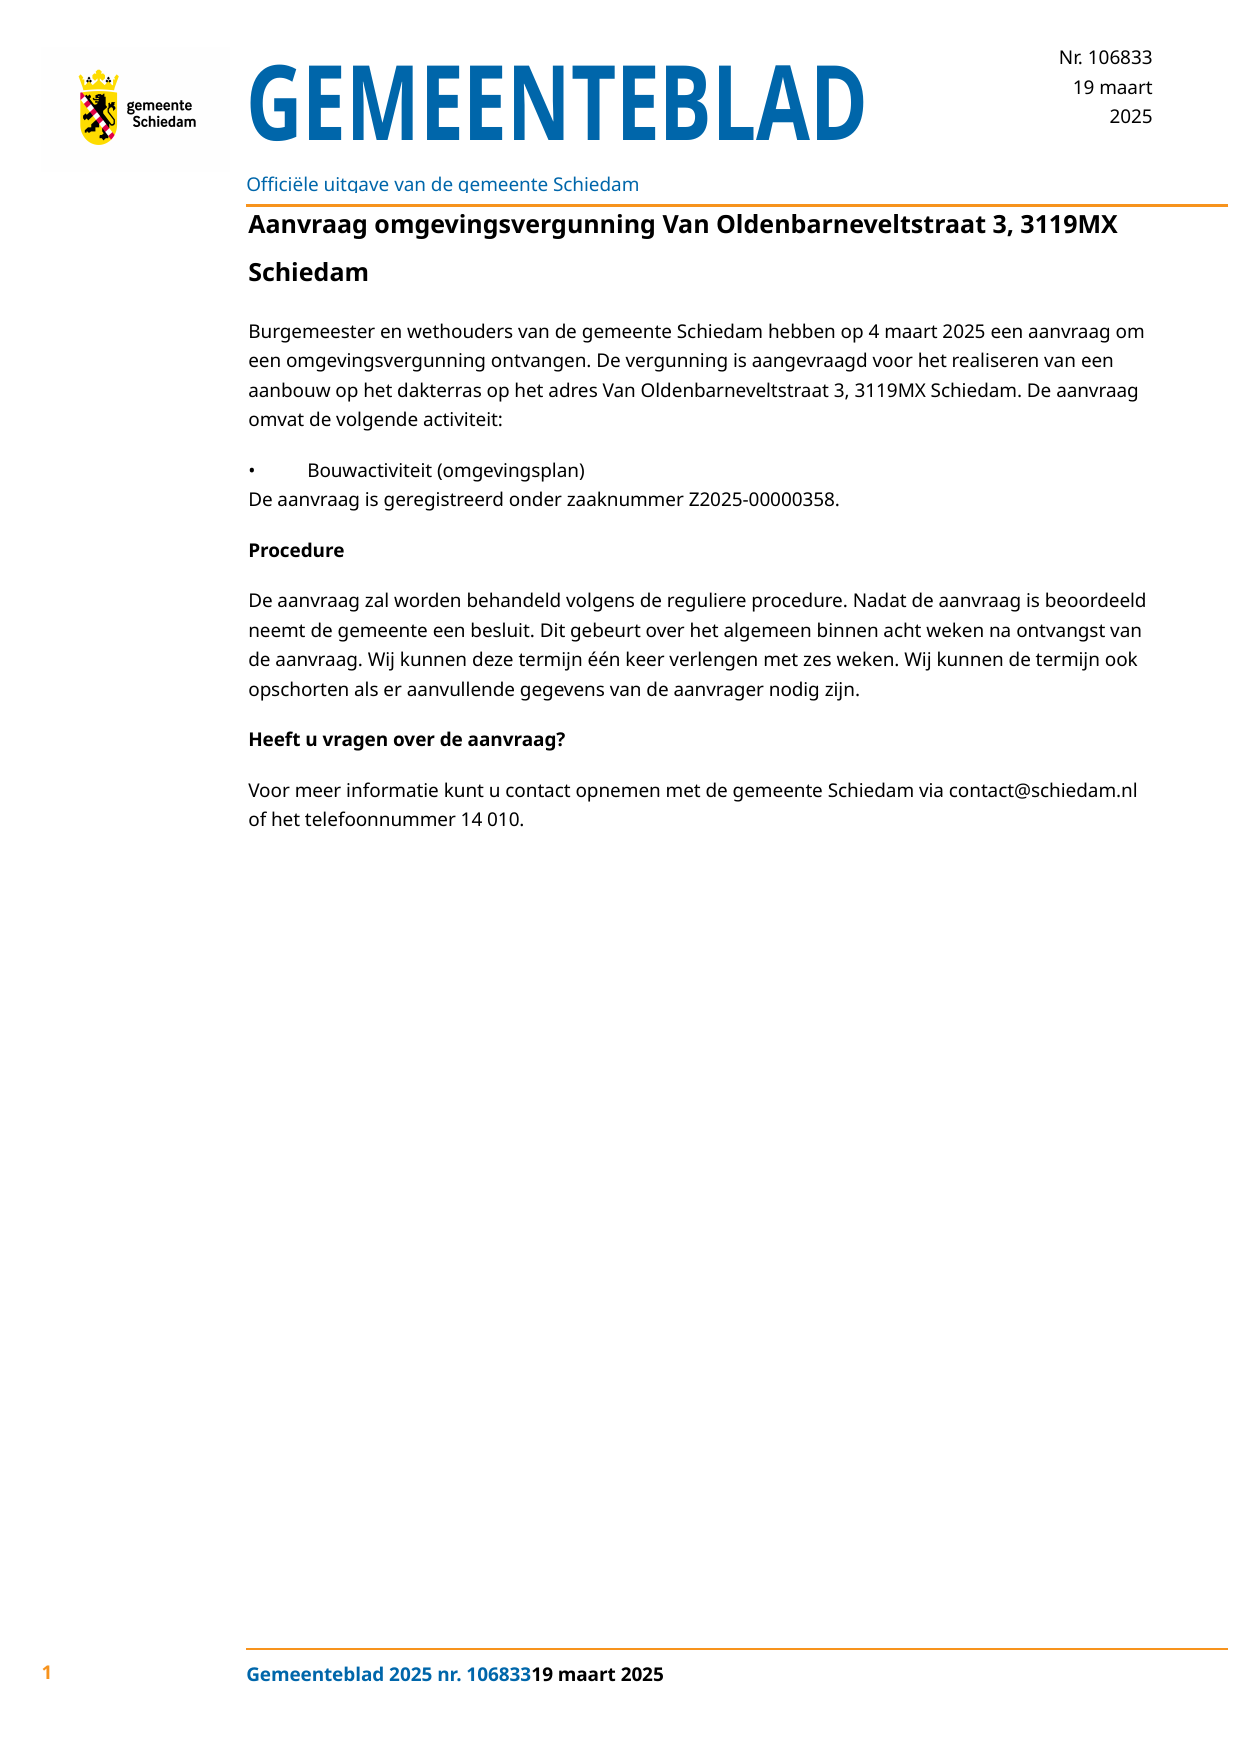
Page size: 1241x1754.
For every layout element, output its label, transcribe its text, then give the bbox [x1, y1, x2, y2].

text Heeft u vragen over de aanvraag? [248, 727, 1152, 752]
text Burgemeester en wethouders van de gemeente Schiedam hebben op 4 maart 2025 een aanvraag om een omgevingsvergunning ontvangen. De vergunning is aangevraagd voor het realiseren van een aanbouw op het dakterras op het adres Van Oldenbarneveltstraat 3, 3119MX Schiedam. De aanvraag omvat de volgende activiteit: [248, 318, 1152, 432]
text De aanvraag zal worden behandeld volgens de reguliere procedure. Nadat de aanvraag is beoordeeld neemt de gemeente een besluit. Dit gebeurt over het algemeen binnen acht weken na ontvangst van de aanvraag. Wij kunnen deze termijn één keer verlengen met zes weken. Wij kunnen de termijn ook opschorten als er aanvullende gegevens van de aanvrager nodig zijn. [248, 587, 1152, 702]
text Procedure [248, 537, 1152, 563]
text Voor meer informatie kunt u contact opnemen met de gemeente Schiedam via contact@schiedam.nl of het telefoonnummer 14 010. [248, 777, 1152, 832]
picture [41, 47, 231, 172]
text De aanvraag is geregistreerd onder zaaknummer Z2025-00000358. [248, 487, 1152, 512]
text Aanvraag omgevingsvergunning Van Oldenbarneveltstraat 3, 3119MX Schiedam [248, 207, 1152, 288]
list Bouwactiviteit (omgevingsplan) [248, 457, 1152, 483]
